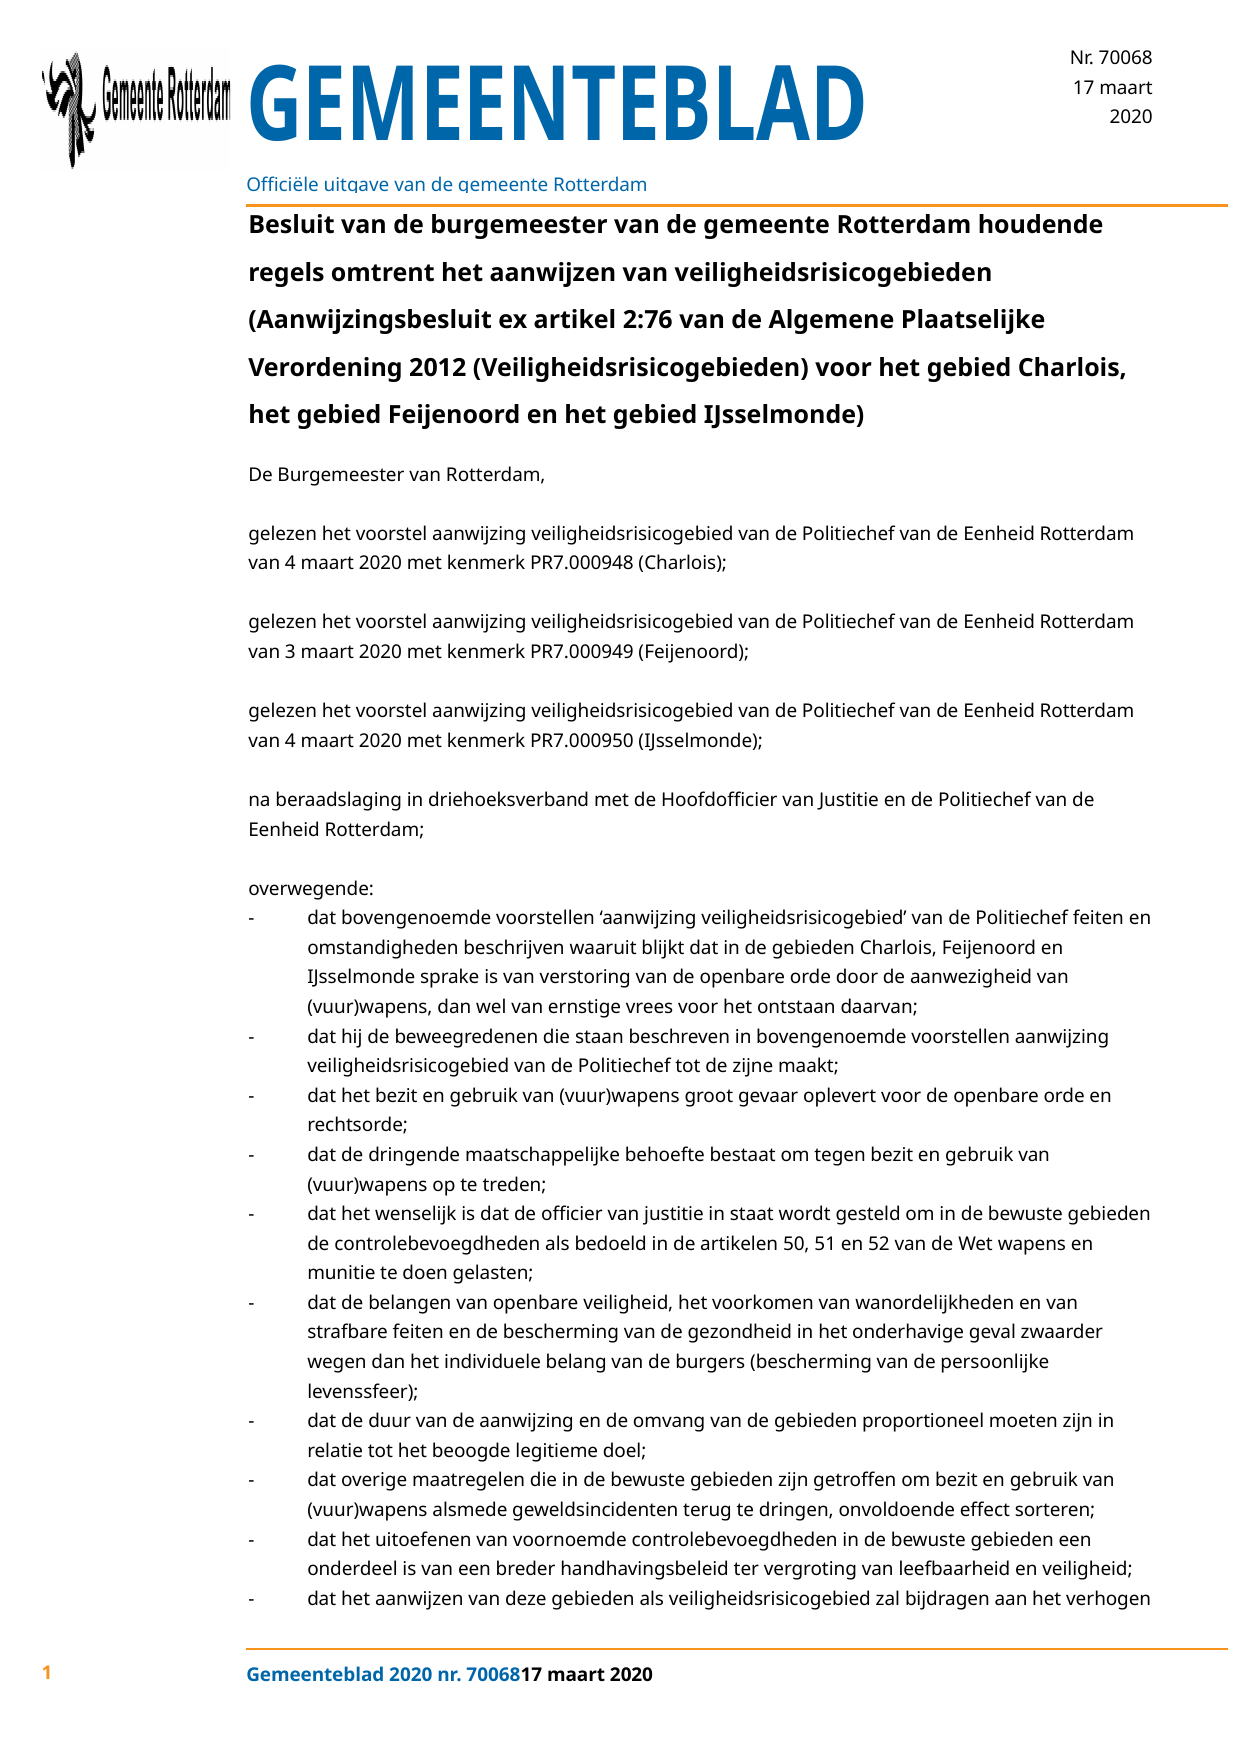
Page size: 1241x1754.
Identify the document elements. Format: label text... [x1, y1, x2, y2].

list dat het uitoefenen van voornoemde controlebevoegdheden in de bewuste gebieden een onderdeel is van een breder handhavingsbeleid ter vergroting van leefbaarheid en veiligheid; [248, 1526, 1152, 1581]
list dat het wenselijk is dat de officier van justitie in staat wordt gesteld om in de bewuste gebieden de controlebevoegdheden als bedoeld in de artikelen 50, 51 en 52 van de Wet wapens en munitie te doen gelasten; [248, 1200, 1152, 1285]
text Besluit van de burgemeester van de gemeente Rotterdam houdende regels omtrent het aanwijzen van veiligheidsrisicogebieden (Aanwijzingsbesluit ex artikel 2:76 van de Algemene Plaatselijke Verordening 2012 (Veiligheidsrisicogebieden) voor het gebied Charlois, het gebied Feijenoord en het gebied IJsselmonde) [248, 207, 1152, 431]
list dat hij de beweegredenen die staan beschreven in bovengenoemde voorstellen aanwijzing veiligheidsrisicogebied van de Politiechef tot de zijne maakt; [248, 1023, 1152, 1078]
list dat bovengenoemde voorstellen ‘aanwijzing veiligheidsrisicogebied’ van de Politiechef feiten en omstandigheden beschrijven waaruit blijkt dat in de gebieden Charlois, Feijenoord en IJsselmonde sprake is van verstoring van de openbare orde door de aanwezigheid van (vuur)wapens, dan wel van ernstige vrees voor het ontstaan daarvan; [248, 904, 1152, 1019]
list dat de duur van de aanwijzing en de omvang van de gebieden proportioneel moeten zijn in relatie tot het beoogde legitieme doel; [248, 1407, 1152, 1463]
list dat de belangen van openbare veiligheid, het voorkomen van wanordelijkheden en van strafbare feiten en de bescherming van de gezondheid in het onderhavige geval zwaarder wegen dan het individuele belang van de burgers (bescherming van de persoonlijke levenssfeer); [248, 1289, 1152, 1403]
list dat het aanwijzen van deze gebieden als veiligheidsrisicogebied zal bijdragen aan het verhogen [248, 1585, 1152, 1611]
text gelezen het voorstel aanwijzing veiligheidsrisicogebied van de Politiechef van de Eenheid Rotterdam van 4 maart 2020 met kenmerk PR7.000948 (Charlois); [248, 520, 1152, 575]
list dat de dringende maatschappelijke behoefte bestaat om tegen bezit en gebruik van (vuur)wapens op te treden; [248, 1141, 1152, 1196]
picture [41, 47, 231, 172]
list dat overige maatregelen die in de bewuste gebieden zijn getroffen om bezit en gebruik van (vuur)wapens alsmede geweldsincidenten terug te dringen, onvoldoende effect sorteren; [248, 1467, 1152, 1522]
text na beraadslaging in driehoeksverband met de Hoofdofficier van Justitie en de Politiechef van de Eenheid Rotterdam; [248, 786, 1152, 841]
list dat het bezit en gebruik van (vuur)wapens groot gevaar oplevert voor de openbare orde en rechtsorde; [248, 1082, 1152, 1137]
text gelezen het voorstel aanwijzing veiligheidsrisicogebied van de Politiechef van de Eenheid Rotterdam van 4 maart 2020 met kenmerk PR7.000950 (IJsselmonde); [248, 697, 1152, 753]
text overwegende: [248, 875, 1152, 901]
text De Burgemeester van Rotterdam, [248, 461, 1152, 486]
text gelezen het voorstel aanwijzing veiligheidsrisicogebied van de Politiechef van de Eenheid Rotterdam van 3 maart 2020 met kenmerk PR7.000949 (Feijenoord); [248, 609, 1152, 664]
